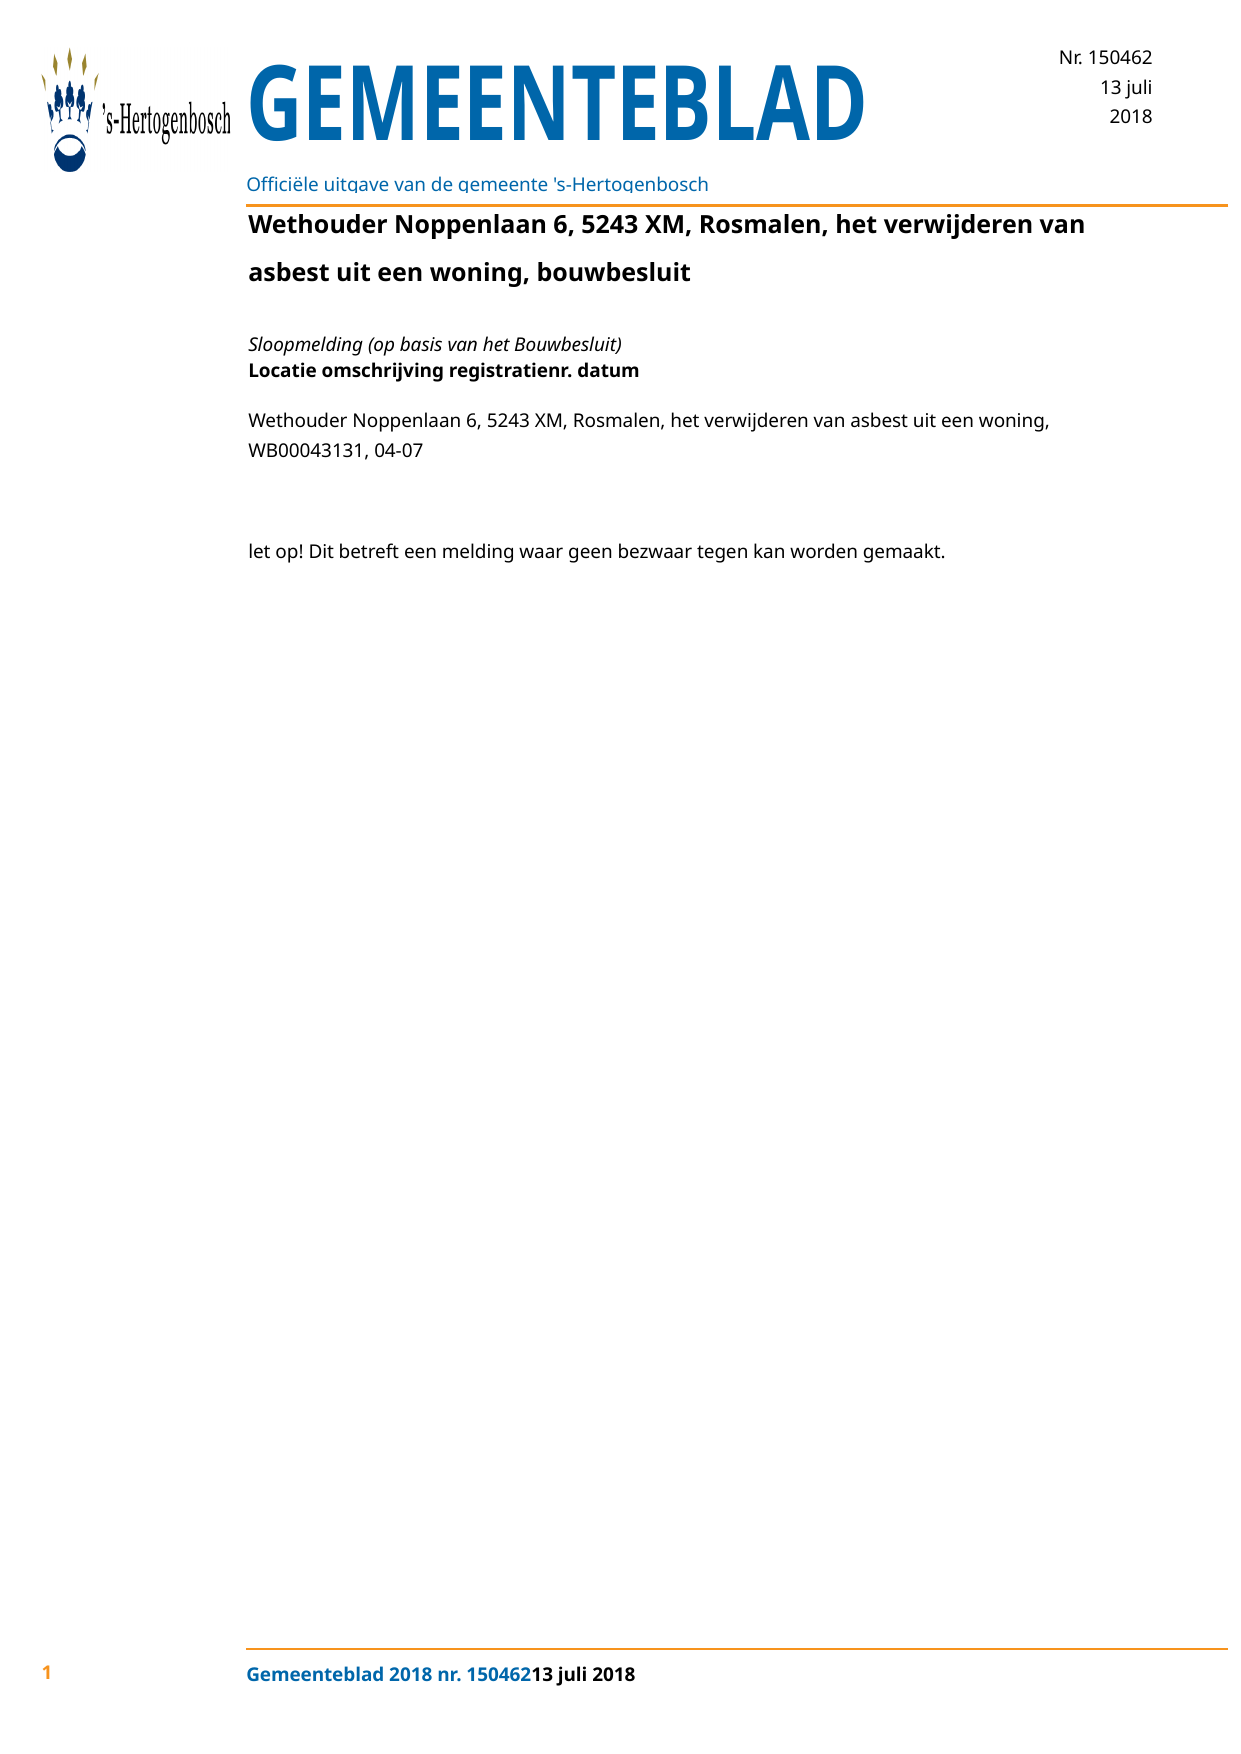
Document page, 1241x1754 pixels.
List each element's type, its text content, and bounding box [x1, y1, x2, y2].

text Wethouder Noppenlaan 6, 5243 XM, Rosmalen, het verwijderen van asbest uit een woning, bouwbesluit [248, 207, 1152, 288]
text Wethouder Noppenlaan 6, 5243 XM, Rosmalen, het verwijderen van asbest uit een woning, WB00043131, 04-07 [248, 408, 1152, 463]
text Locatie omschrijving registratienr. datum [248, 357, 1152, 383]
text Sloopmelding (op basis van het Bouwbesluit) [248, 331, 1152, 357]
text let op! Dit betreft een melding waar geen bezwaar tegen kan worden gemaakt. [248, 538, 1152, 564]
picture [41, 47, 231, 172]
